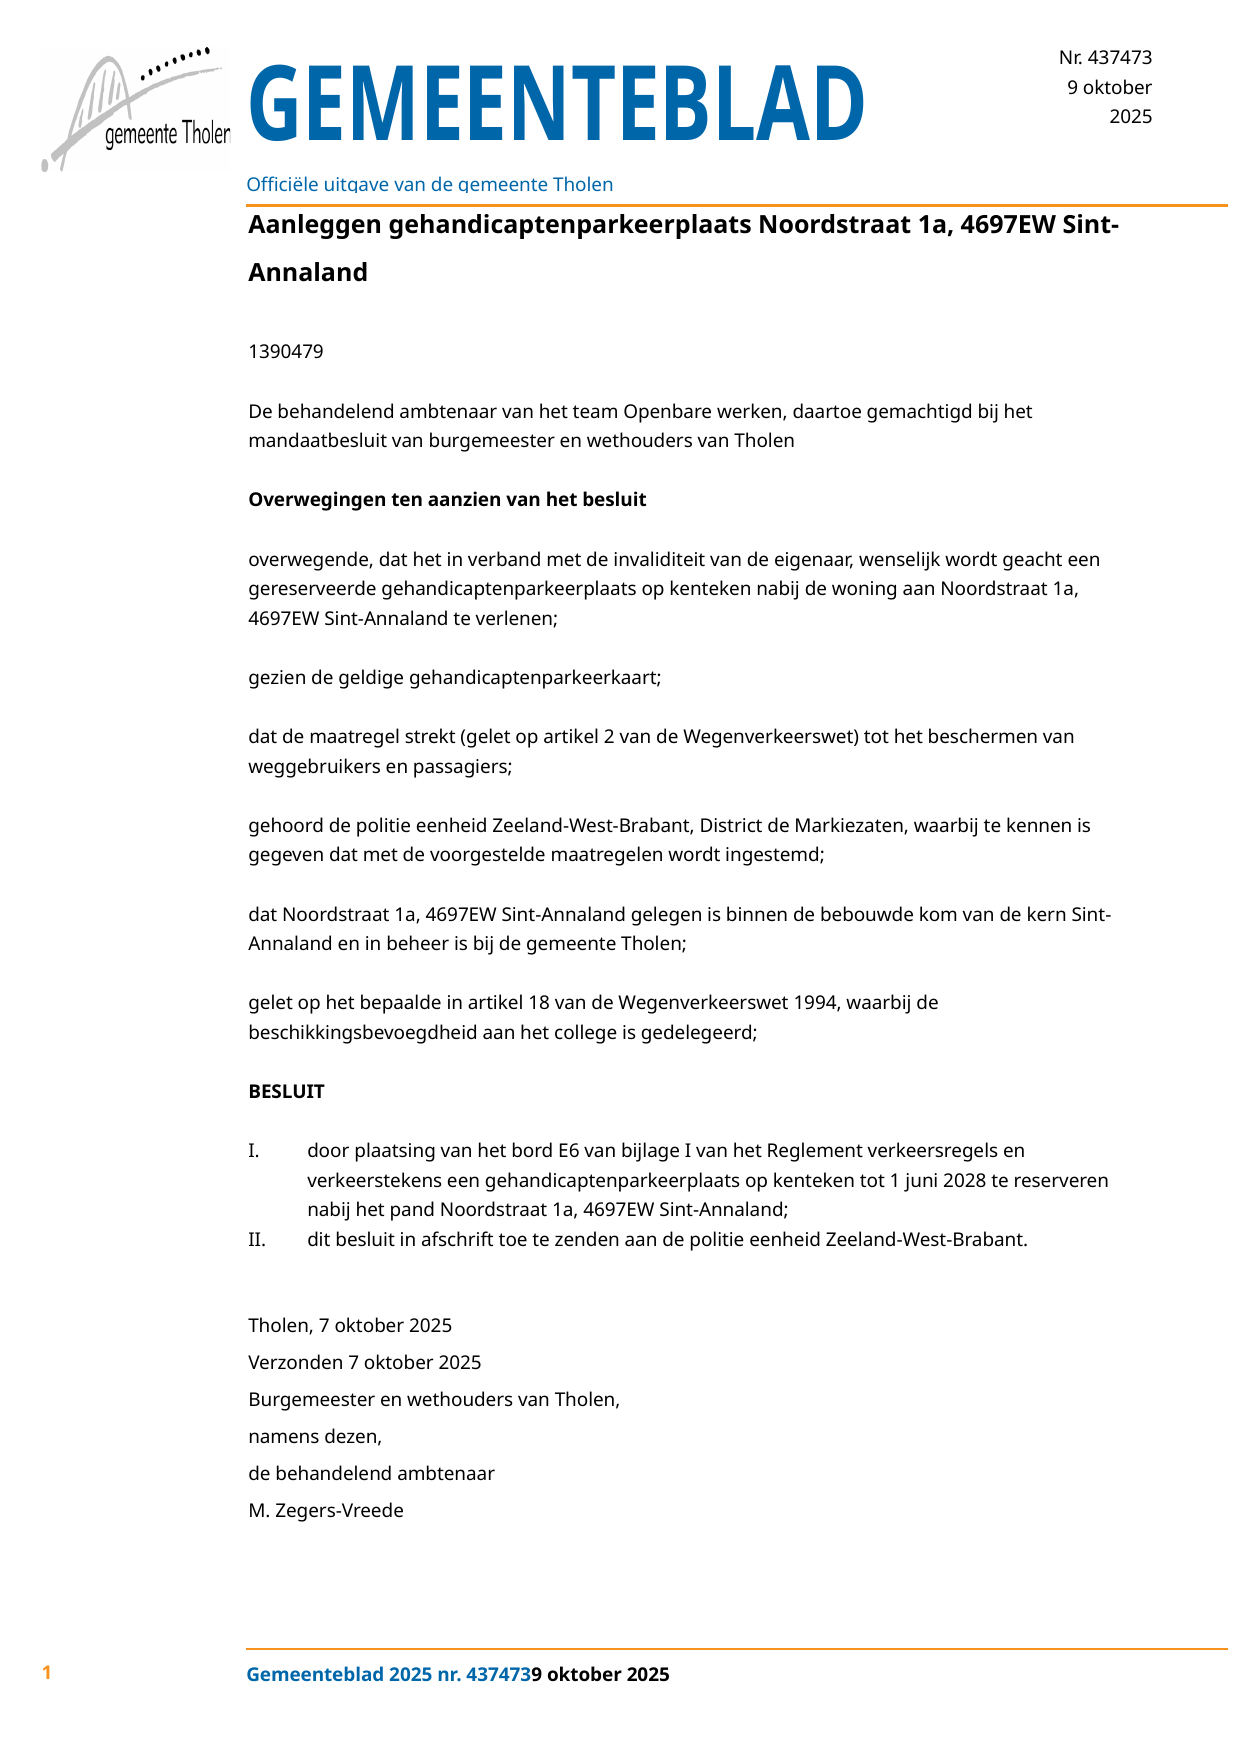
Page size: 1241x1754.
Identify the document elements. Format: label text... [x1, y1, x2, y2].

text gezien de geldige gehandicaptenparkeerkaart; [248, 664, 1152, 690]
list door plaatsing van het bord E6 van bijlage I van het Reglement verkeersregels en verkeerstekens een gehandicaptenparkeerplaats op kenteken tot 1 juni 2028 te reserveren nabij het pand Noordstraat 1a, 4697EW Sint-Annaland; [248, 1137, 1152, 1222]
text BESLUIT [248, 1078, 1152, 1104]
text M. Zegers-Vreede [248, 1502, 1152, 1521]
text gehoord de politie eenheid Zeeland-West-Brabant, District de Markiezaten, waarbij te kennen is gegeven dat met de voorgestelde maatregelen wordt ingestemd; [248, 812, 1152, 867]
text Tholen, 7 oktober 2025 [248, 1317, 1152, 1336]
picture [41, 47, 231, 172]
text de behandelend ambtenaar [248, 1465, 1152, 1484]
text 1390479 [248, 339, 1152, 364]
text De behandelend ambtenaar van het team Openbare werken, daartoe gemachtigd bij het mandaatbesluit van burgemeester en wethouders van Tholen [248, 398, 1152, 453]
text dat Noordstraat 1a, 4697EW Sint-Annaland gelegen is binnen de bebouwde kom van de kern Sint-Annaland en in beheer is bij de gemeente Tholen; [248, 901, 1152, 956]
text gelet op het bepaalde in artikel 18 van de Wegenverkeerswet 1994, waarbij de beschikkingsbevoegdheid aan het college is gedelegeerd; [248, 989, 1152, 1045]
text Burgemeester en wethouders van Tholen, [248, 1391, 1152, 1410]
text Overwegingen ten aanzien van het besluit [248, 487, 1152, 512]
text Verzonden 7 oktober 2025 [248, 1354, 1152, 1373]
text namens dezen, [248, 1428, 1152, 1447]
text dat de maatregel strekt (gelet op artikel 2 van de Wegenverkeerswet) tot het beschermen van weggebruikers en passagiers; [248, 723, 1152, 778]
text Aanleggen gehandicaptenparkeerplaats Noordstraat 1a, 4697EW Sint-Annaland [248, 207, 1152, 288]
list dit besluit in afschrift toe te zenden aan de politie eenheid Zeeland-West-Brabant. [248, 1226, 1152, 1252]
text overwegende, dat het in verband met de invaliditeit van de eigenaar, wenselijk wordt geacht een gereserveerde gehandicaptenparkeerplaats op kenteken nabij de woning aan Noordstraat 1a, 4697EW Sint-Annaland te verlenen; [248, 546, 1152, 631]
